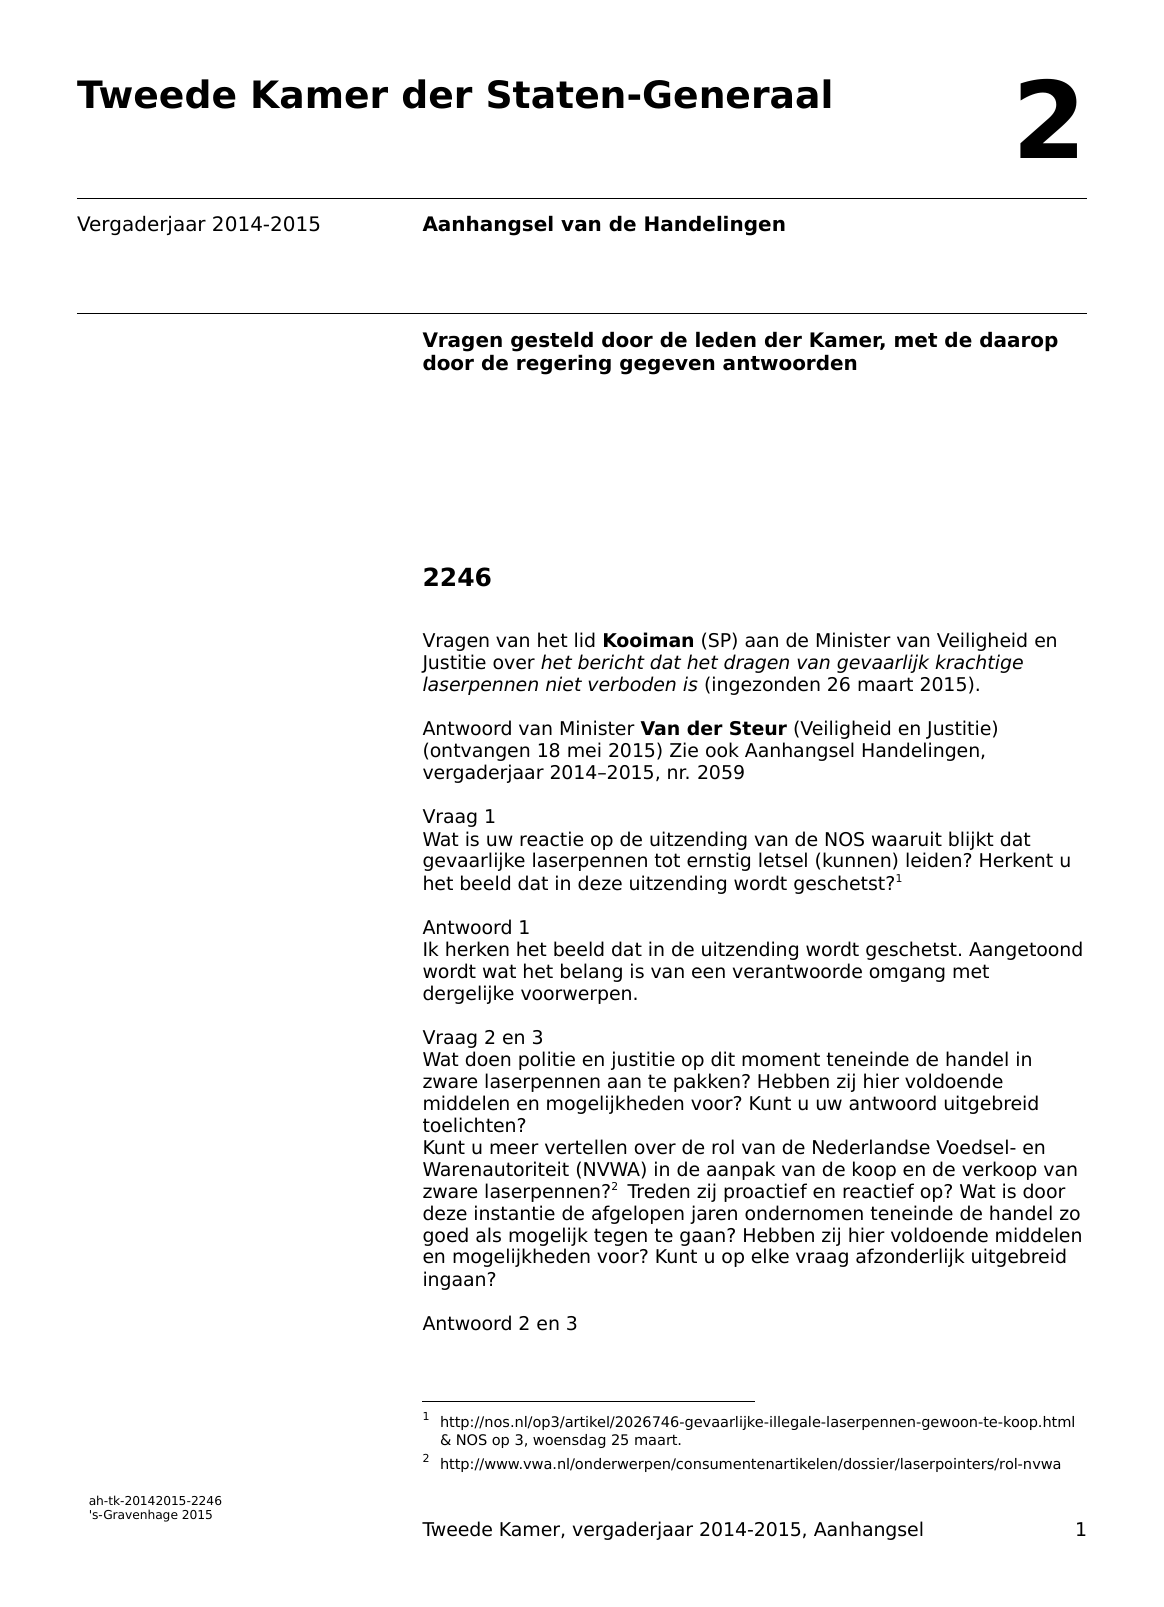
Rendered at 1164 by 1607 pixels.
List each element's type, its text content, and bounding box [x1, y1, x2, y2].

text Kunt u meer vertellen over de rol van de Nederlandse Voedsel- en Warenautoriteit (NVWA) in de aanpak van de koop en de verkoop van zware laserpennen? Treden zij proactief en reactief op? Wat is door deze instantie de afgelopen jaren ondernomen teneinde de handel zo goed als mogelijk tegen te gaan? Hebben zij hier voldoende middelen en mogelijkheden voor? Kunt u op elke vraag afzonderlijk uitgebreid ingaan? [422, 1137, 1087, 1290]
text ah-tk-20142015-2246 [88, 1494, 323, 1508]
text Antwoord van Minister Van der Steur (Veiligheid en Justitie) (ontvangen 18 mei 2015) Zie ook Aanhangsel Handelingen, vergaderjaar 2014–2015, nr. 2059 [422, 718, 1087, 784]
text Ik herken het beeld dat in de uitzending wordt geschetst. Aangetoond wordt wat het belang is van een verantwoorde omgang met dergelijke voorwerpen. [422, 938, 1087, 1004]
text 2246 [422, 563, 1087, 592]
text 's-Gravenhage 2015 [88, 1508, 323, 1522]
table_header Tweede Kamer der Staten-Generaal [77, 59, 886, 198]
text http://www.vwa.nl/onderwerpen/consumentenartikelen/dossier/laserpointers/rol-nvwa [422, 1452, 1087, 1474]
text Vraag 2 en 3 [422, 1027, 1087, 1049]
text Antwoord 1 [422, 917, 1087, 938]
table_cell Aanhangsel van de Handelingen [422, 199, 1087, 313]
text Antwoord 2 en 3 [422, 1313, 1087, 1334]
table_header 2 [886, 59, 1087, 198]
table_cell Vragen gesteld door de leden der Kamer, met de daarop door de regering gegeven antwoorden [422, 314, 1087, 375]
text http://nos.nl/op3/artikel/2026746-gevaarlijke-illegale-laserpennen-gewoon-te-koop.html & NOS op 3, woensdag 25 maart. [422, 1410, 1087, 1449]
text Wat is uw reactie op de uitzending van de NOS waaruit blijkt dat gevaarlijke laserpennen tot ernstig letsel (kunnen) leiden? Herkent u het beeld dat in deze uitzending wordt geschetst? [422, 828, 1087, 894]
table_cell [77, 314, 422, 375]
table_cell Vergaderjaar 2014-2015 [77, 199, 422, 313]
text Vragen van het lid Kooiman (SP) aan de Minister van Veiligheid en Justitie over het bericht dat het dragen van gevaarlijk krachtige laserpennen niet verboden is (ingezonden 26 maart 2015). [422, 630, 1087, 696]
text Vraag 1 [422, 806, 1087, 828]
text Wat doen politie en justitie op dit moment teneinde de handel in zware laserpennen aan te pakken? Hebben zij hier voldoende middelen en mogelijkheden voor? Kunt u uw antwoord uitgebreid toelichten? [422, 1049, 1087, 1137]
